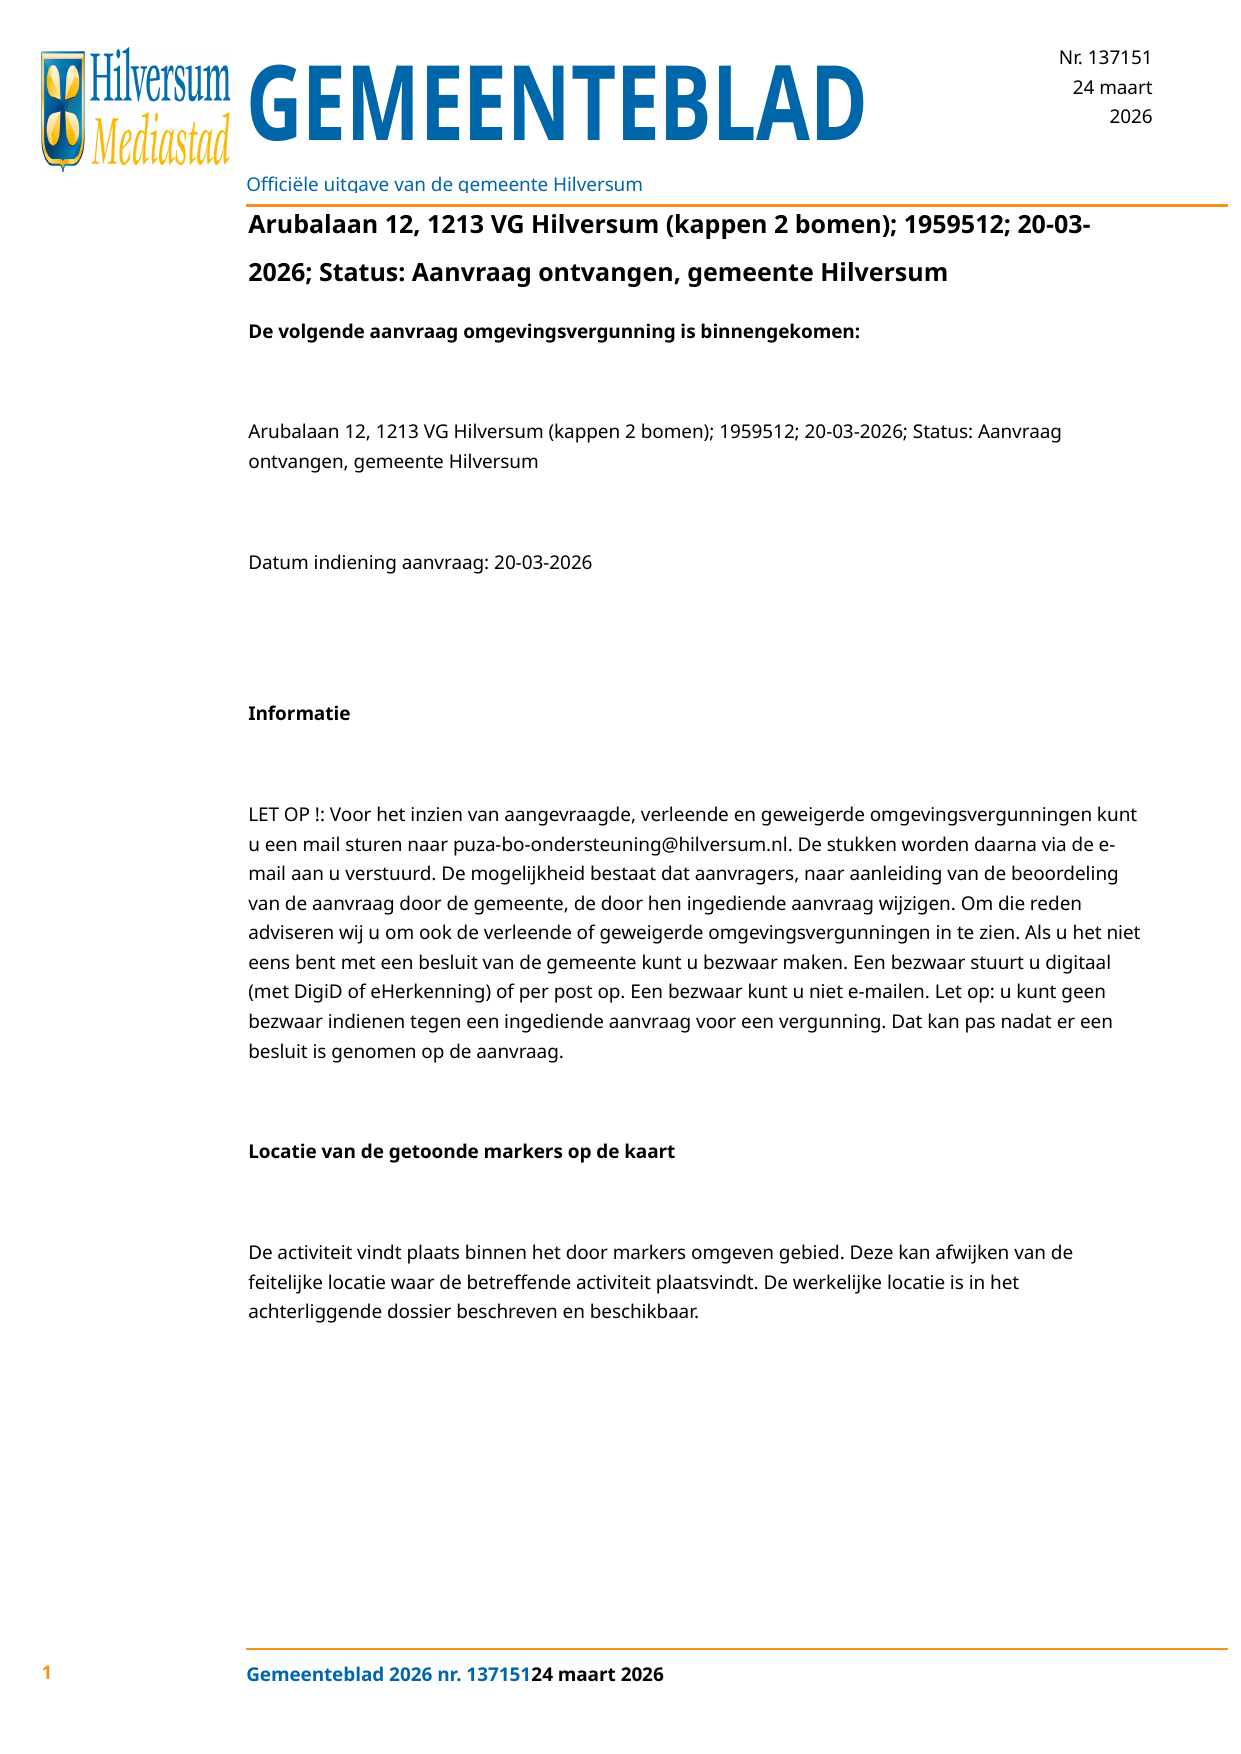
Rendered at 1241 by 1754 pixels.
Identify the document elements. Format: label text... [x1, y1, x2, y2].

text Arubalaan 12, 1213 VG Hilversum (kappen 2 bomen); 1959512; 20-03-2026; Status: Aanvraag ontvangen, gemeente Hilversum [248, 419, 1152, 474]
text Arubalaan 12, 1213 VG Hilversum (kappen 2 bomen); 1959512; 20-03-2026; Status: Aanvraag ontvangen, gemeente Hilversum [248, 207, 1152, 288]
text De activiteit vindt plaats binnen het door markers omgeven gebied. Deze kan afwijken van de feitelijke locatie waar de betreffende activiteit plaatsvindt. De werkelijke locatie is in het achterliggende dossier beschreven en beschikbaar. [248, 1239, 1152, 1324]
text Informatie [248, 700, 1152, 726]
picture [41, 47, 231, 172]
text LET OP !: Voor het inzien van aangevraagde, verleende en geweigerde omgevingsvergunningen kunt u een mail sturen naar puza-bo-ondersteuning@hilversum.nl. De stukken worden daarna via de e-mail aan u verstuurd. De mogelijkheid bestaat dat aanvragers, naar aanleiding van de beoordeling van de aanvraag door de gemeente, de door hen ingediende aanvraag wijzigen. Om die reden adviseren wij u om ook de verleende of geweigerde omgevingsvergunningen in te zien. Als u het niet eens bent met een besluit van de gemeente kunt u bezwaar maken. Een bezwaar stuurt u digitaal (met DigiD of eHerkenning) of per post op. Een bezwaar kunt u niet e-mailen. Let op: u kunt geen bezwaar indienen tegen een ingediende aanvraag voor een vergunning. Dat kan pas nadat er een besluit is genomen op de aanvraag. [248, 801, 1152, 1064]
text Locatie van de getoonde markers op de kaart [248, 1139, 1152, 1164]
text Datum indiening aanvraag: 20-03-2026 [248, 549, 1152, 575]
text De volgende aanvraag omgevingsvergunning is binnengekomen: [248, 318, 1152, 344]
